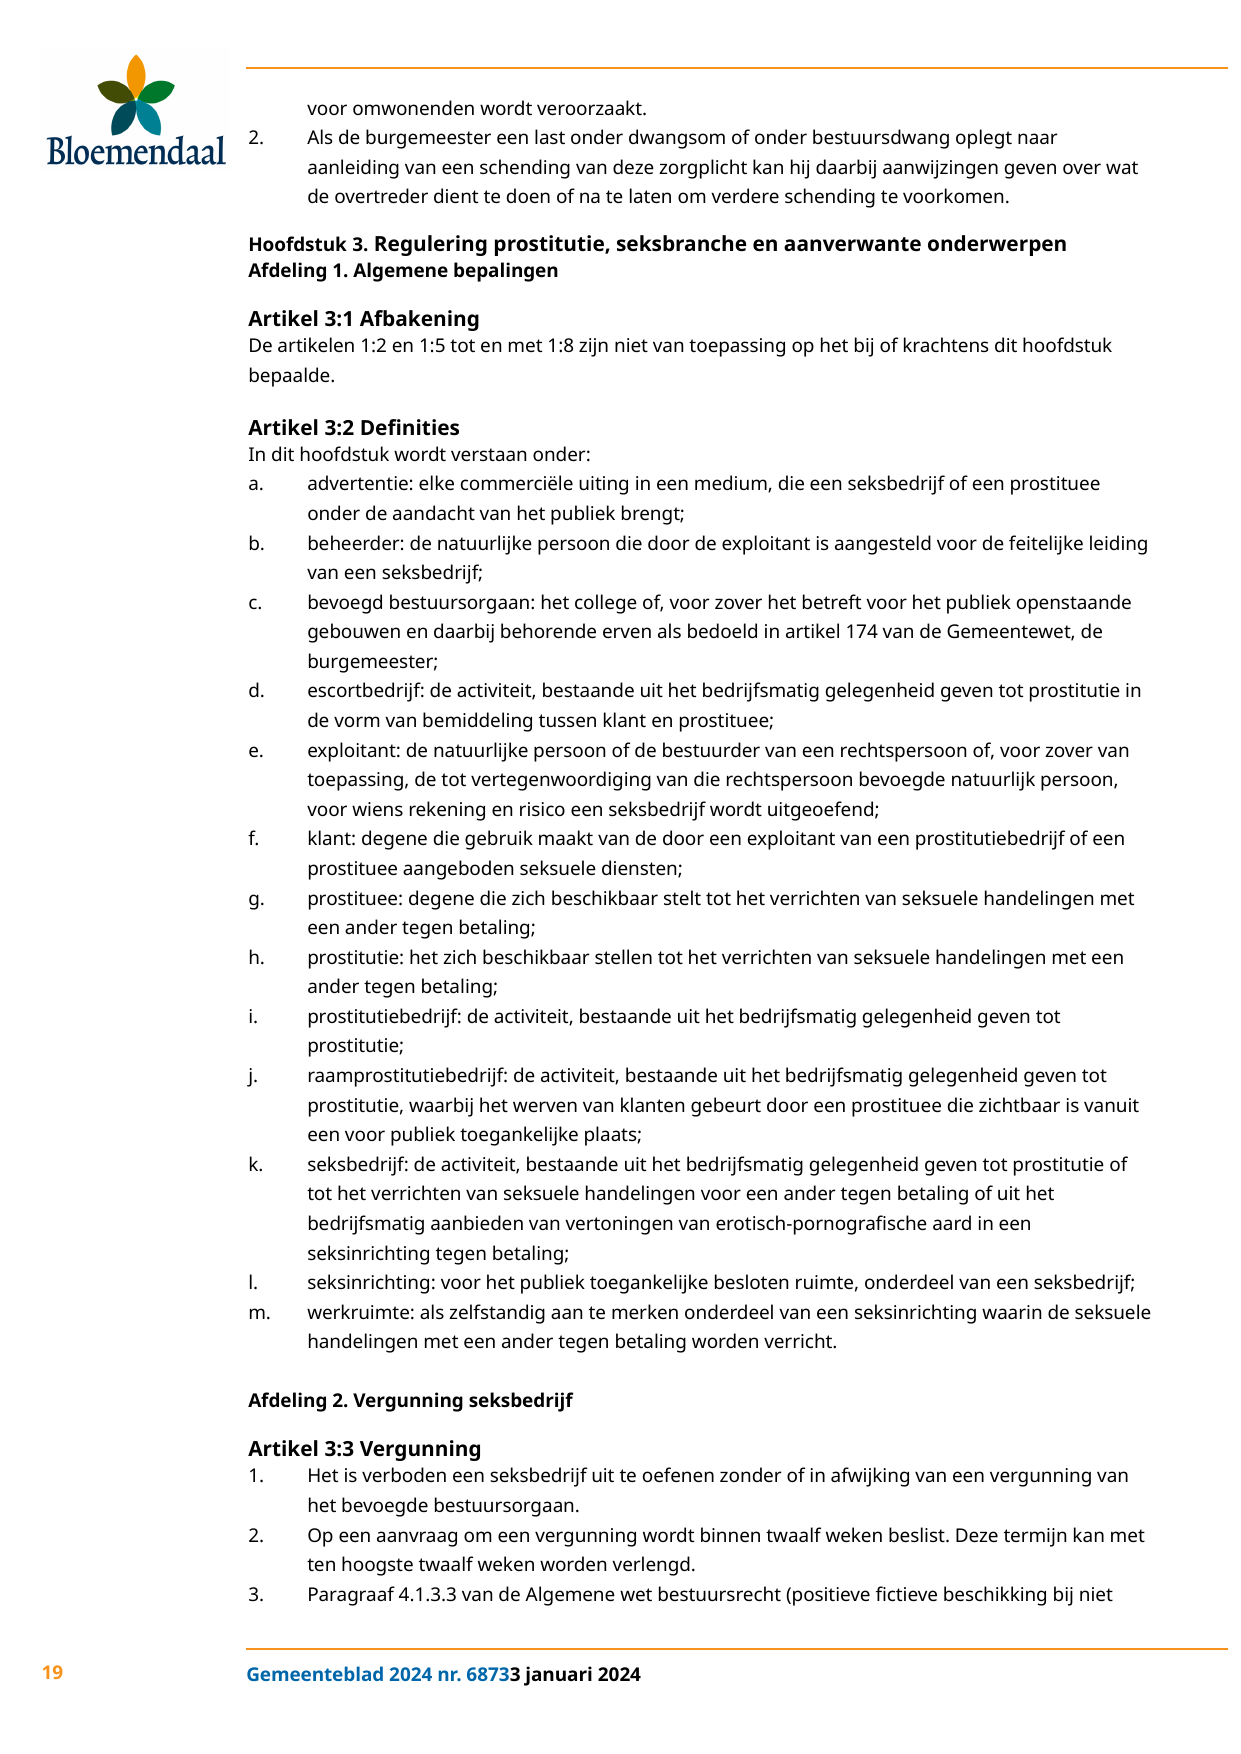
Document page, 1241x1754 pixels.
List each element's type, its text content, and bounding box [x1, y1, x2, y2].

list klant: degene die gebruik maakt van de door een exploitant van een prostitutiebedrijf of een prostituee aangeboden seksuele diensten; [248, 826, 1152, 881]
text Hoofdstuk 3. Regulering prostitutie, seksbranche en aanverwante onderwerpen [248, 229, 1152, 258]
text Artikel 3:1 Afbakening [248, 304, 1152, 333]
list Als de burgemeester een last onder dwangsom of onder bestuursdwang oplegt naar aanleiding van een schending van deze zorgplicht kan hij daarbij aanwijzingen geven over wat de overtreder dient te doen of na te laten om verdere schending te voorkomen. [248, 124, 1152, 209]
text Afdeling 1. Algemene bepalingen [248, 258, 1152, 283]
list raamprostitutiebedrijf: de activiteit, bestaande uit het bedrijfsmatig gelegenheid geven tot prostitutie, waarbij het werven van klanten gebeurt door een prostituee die zichtbaar is vanuit een voor publiek toegankelijke plaats; [248, 1062, 1152, 1147]
list prostituee: degene die zich beschikbaar stelt tot het verrichten van seksuele handelingen met een ander tegen betaling; [248, 885, 1152, 940]
list voor omwonenden wordt veroorzaakt. [248, 95, 1152, 121]
text Afdeling 2. Vergunning seksbedrijf [248, 1388, 1152, 1413]
text In dit hoofdstuk wordt verstaan onder: [248, 441, 1152, 467]
list werkruimte: als zelfstandig aan te merken onderdeel van een seksinrichting waarin de seksuele handelingen met een ander tegen betaling worden verricht. [248, 1299, 1152, 1354]
list seksbedrijf: de activiteit, bestaande uit het bedrijfsmatig gelegenheid geven tot prostitutie of tot het verrichten van seksuele handelingen voor een ander tegen betaling of uit het bedrijfsmatig aanbieden van vertoningen van erotisch-pornografische aard in een seksinrichting tegen betaling; [248, 1151, 1152, 1266]
list prostitutie: het zich beschikbaar stellen tot het verrichten van seksuele handelingen met een ander tegen betaling; [248, 944, 1152, 999]
list escortbedrijf: de activiteit, bestaande uit het bedrijfsmatig gelegenheid geven tot prostitutie in de vorm van bemiddeling tussen klant en prostituee; [248, 678, 1152, 733]
list Paragraaf 4.1.3.3 van de Algemene wet bestuursrecht (positieve fictieve beschikking bij niet [248, 1581, 1152, 1607]
list Op een aanvraag om een vergunning wordt binnen twaalf weken beslist. Deze termijn kan met ten hoogste twaalf weken worden verlengd. [248, 1522, 1152, 1577]
list seksinrichting: voor het publiek toegankelijke besloten ruimte, onderdeel van een seksbedrijf; [248, 1269, 1152, 1295]
picture [41, 47, 231, 172]
list Het is verboden een seksbedrijf uit te oefenen zonder of in afwijking van een vergunning van het bevoegde bestuursorgaan. [248, 1463, 1152, 1518]
list beheerder: de natuurlijke persoon die door de exploitant is aangesteld voor de feitelijke leiding van een seksbedrijf; [248, 530, 1152, 585]
text De artikelen 1:2 en 1:5 tot en met 1:8 zijn niet van toepassing op het bij of krachtens dit hoofdstuk bepaalde. [248, 333, 1152, 388]
list exploitant: de natuurlijke persoon of de bestuurder van een rechtspersoon of, voor zover van toepassing, de tot vertegenwoordiging van die rechtspersoon bevoegde natuurlijk persoon, voor wiens rekening en risico een seksbedrijf wordt uitgeoefend; [248, 737, 1152, 822]
list prostitutiebedrijf: de activiteit, bestaande uit het bedrijfsmatig gelegenheid geven tot prostitutie; [248, 1003, 1152, 1058]
text Artikel 3:2 Definities [248, 413, 1152, 441]
text Artikel 3:3 Vergunning [248, 1434, 1152, 1463]
list bevoegd bestuursorgaan: het college of, voor zover het betreft voor het publiek openstaande gebouwen en daarbij behorende erven als bedoeld in artikel 174 van de Gemeentewet, de burgemeester; [248, 589, 1152, 674]
list advertentie: elke commerciële uiting in een medium, die een seksbedrijf of een prostituee onder de aandacht van het publiek brengt; [248, 471, 1152, 526]
